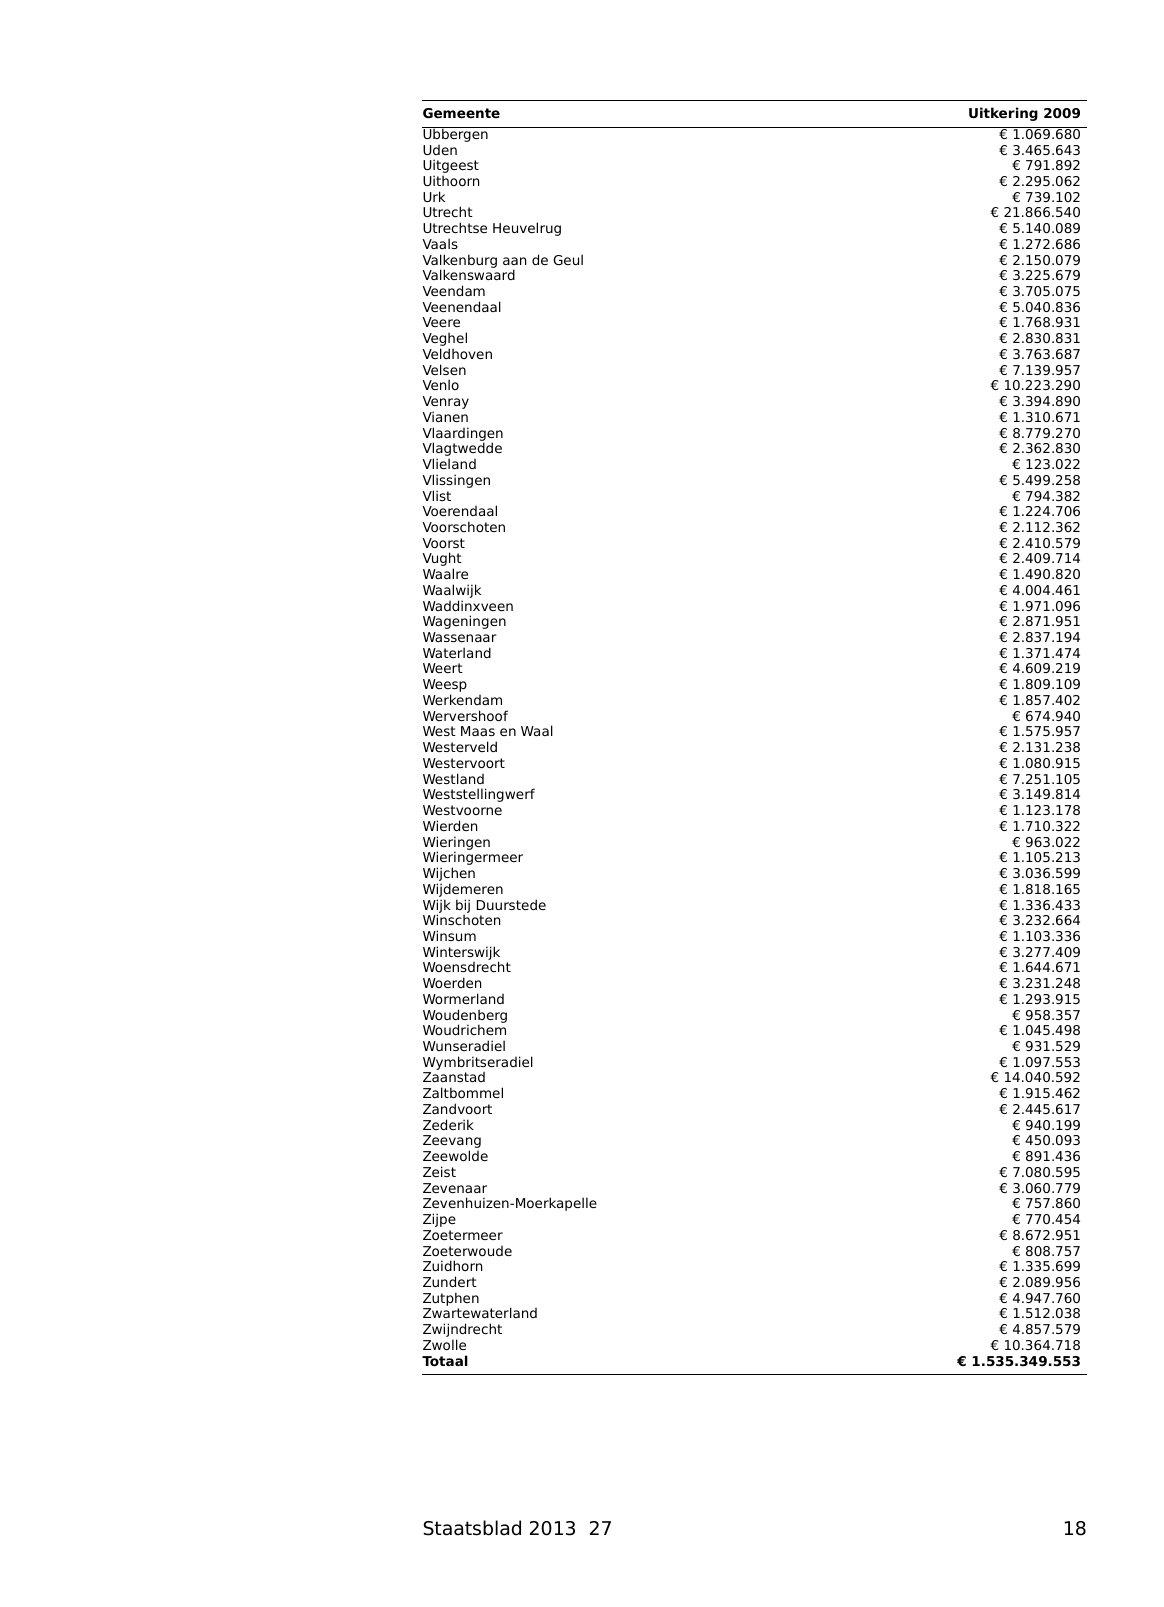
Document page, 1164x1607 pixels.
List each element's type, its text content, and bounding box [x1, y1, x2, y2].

table_cell € 2.089.956 [742, 1275, 1087, 1291]
table_cell Totaal [422, 1354, 742, 1374]
table_cell € 7.139.957 [742, 363, 1087, 378]
table_cell € 1.857.402 [742, 693, 1087, 708]
table_cell € 3.705.075 [742, 284, 1087, 299]
table_cell Zoetermeer [422, 1228, 742, 1243]
table_cell € 770.454 [742, 1212, 1087, 1228]
table_cell Zaanstad [422, 1070, 742, 1086]
table_header Uitkering 2009 [742, 101, 1087, 127]
table_cell Zevenhuizen-Moerkapelle [422, 1196, 742, 1212]
table_cell Vught [422, 551, 742, 567]
table_cell Zwijndrecht [422, 1322, 742, 1338]
table_cell Waalwijk [422, 583, 742, 598]
table_cell € 3.232.664 [742, 913, 1087, 929]
table_cell € 2.445.617 [742, 1102, 1087, 1117]
table_cell € 757.860 [742, 1196, 1087, 1212]
table_cell Wijk bij Duurstede [422, 897, 742, 913]
table_cell Winterswijk [422, 945, 742, 960]
table_cell Winsum [422, 929, 742, 944]
table_cell Vlieland [422, 457, 742, 473]
table_cell Vlissingen [422, 473, 742, 488]
table_cell Wijdemeren [422, 882, 742, 897]
table_cell € 791.892 [742, 158, 1087, 174]
table_cell € 808.757 [742, 1243, 1087, 1259]
table_cell Veldhoven [422, 347, 742, 362]
table_cell € 1.224.706 [742, 504, 1087, 520]
table_cell € 2.871.951 [742, 614, 1087, 630]
table_cell Vlaardingen [422, 425, 742, 441]
table_cell Ubbergen [422, 128, 742, 142]
table_cell Waddinxveen [422, 599, 742, 614]
table_cell Zutphen [422, 1291, 742, 1306]
table_cell € 891.436 [742, 1149, 1087, 1165]
table_cell Westvoorne [422, 803, 742, 819]
table_cell € 4.004.461 [742, 583, 1087, 598]
table_cell Wervershoof [422, 709, 742, 724]
table_cell € 1.371.474 [742, 646, 1087, 661]
table_cell € 10.364.718 [742, 1338, 1087, 1353]
table_cell Zwartewaterland [422, 1306, 742, 1322]
table_cell € 1.069.680 [742, 128, 1087, 142]
table_cell € 4.947.760 [742, 1291, 1087, 1306]
table_cell Wierden [422, 819, 742, 834]
table_cell Vianen [422, 410, 742, 425]
table_cell Veenendaal [422, 300, 742, 315]
table_cell € 450.093 [742, 1133, 1087, 1149]
table_cell € 3.277.409 [742, 945, 1087, 960]
table_cell Zederik [422, 1118, 742, 1133]
table_cell Veendam [422, 284, 742, 299]
table_cell Voerendaal [422, 504, 742, 520]
table_cell € 8.779.270 [742, 425, 1087, 441]
table_cell € 674.940 [742, 709, 1087, 724]
table_cell € 3.149.814 [742, 787, 1087, 803]
table_cell € 1.915.462 [742, 1086, 1087, 1102]
table_cell Veghel [422, 331, 742, 347]
table_cell € 1.809.109 [742, 677, 1087, 693]
table_cell Valkenburg aan de Geul [422, 253, 742, 268]
table_cell Winschoten [422, 913, 742, 929]
table_cell € 1.293.915 [742, 992, 1087, 1007]
table_cell € 1.490.820 [742, 567, 1087, 583]
table_cell € 1.644.671 [742, 960, 1087, 976]
table_cell Wunseradiel [422, 1039, 742, 1054]
table_cell € 940.199 [742, 1118, 1087, 1133]
table_cell € 1.335.699 [742, 1259, 1087, 1275]
table_cell € 1.080.915 [742, 756, 1087, 771]
table_cell € 1.123.178 [742, 803, 1087, 819]
table_cell € 1.336.433 [742, 897, 1087, 913]
table_cell € 963.022 [742, 834, 1087, 850]
table_cell € 1.710.322 [742, 819, 1087, 834]
table_cell Woensdrecht [422, 960, 742, 976]
table_cell Wormerland [422, 992, 742, 1007]
table_cell € 3.060.779 [742, 1180, 1087, 1196]
table_cell € 958.357 [742, 1008, 1087, 1023]
table_cell € 1.310.671 [742, 410, 1087, 425]
table_cell Wymbritseradiel [422, 1055, 742, 1070]
table_cell € 10.223.290 [742, 378, 1087, 394]
table_cell € 1.768.931 [742, 315, 1087, 331]
table_cell Valkenswaard [422, 268, 742, 284]
table_cell Woudrichem [422, 1023, 742, 1039]
table_cell € 123.022 [742, 457, 1087, 473]
table_cell West Maas en Waal [422, 724, 742, 740]
table_cell € 3.394.890 [742, 394, 1087, 410]
table_cell € 21.866.540 [742, 205, 1087, 221]
table_cell € 1.818.165 [742, 882, 1087, 897]
table_cell € 3.465.643 [742, 142, 1087, 158]
table_cell € 2.150.079 [742, 253, 1087, 268]
table_cell Zaltbommel [422, 1086, 742, 1102]
table_cell Zandvoort [422, 1102, 742, 1117]
table_cell € 4.857.579 [742, 1322, 1087, 1338]
table_cell Werkendam [422, 693, 742, 708]
table_cell Zijpe [422, 1212, 742, 1228]
table_cell Utrechtse Heuvelrug [422, 221, 742, 237]
table_cell Wijchen [422, 866, 742, 882]
table_cell € 8.672.951 [742, 1228, 1087, 1243]
table_cell Wieringermeer [422, 850, 742, 866]
table_cell Weesp [422, 677, 742, 693]
table_cell Waalre [422, 567, 742, 583]
table_cell € 3.225.679 [742, 268, 1087, 284]
table_cell Vaals [422, 237, 742, 252]
table_cell € 1.512.038 [742, 1306, 1087, 1322]
table_cell Wieringen [422, 834, 742, 850]
table_cell € 3.231.248 [742, 976, 1087, 992]
table_cell € 2.131.238 [742, 740, 1087, 756]
table_cell Voorschoten [422, 520, 742, 536]
table_cell € 3.763.687 [742, 347, 1087, 362]
table_cell Westerveld [422, 740, 742, 756]
table_cell Zundert [422, 1275, 742, 1291]
table_cell Utrecht [422, 205, 742, 221]
table_cell Westervoort [422, 756, 742, 771]
table_cell € 2.112.362 [742, 520, 1087, 536]
table_cell € 794.382 [742, 488, 1087, 504]
table_cell Woudenberg [422, 1008, 742, 1023]
table_cell € 4.609.219 [742, 661, 1087, 677]
table_cell € 2.837.194 [742, 630, 1087, 646]
table_cell Woerden [422, 976, 742, 992]
table_cell Veere [422, 315, 742, 331]
table_cell € 2.295.062 [742, 174, 1087, 189]
table_cell Westland [422, 771, 742, 787]
table_cell € 1.045.498 [742, 1023, 1087, 1039]
table_cell € 739.102 [742, 190, 1087, 205]
table_cell € 2.362.830 [742, 441, 1087, 457]
table_cell Vlist [422, 488, 742, 504]
table_cell € 931.529 [742, 1039, 1087, 1054]
table_cell Zevenaar [422, 1180, 742, 1196]
table_cell Zeevang [422, 1133, 742, 1149]
table_cell € 7.080.595 [742, 1165, 1087, 1180]
table_cell € 5.499.258 [742, 473, 1087, 488]
table_cell € 5.040.836 [742, 300, 1087, 315]
table_cell € 14.040.592 [742, 1070, 1087, 1086]
table_cell Uden [422, 142, 742, 158]
table_cell € 3.036.599 [742, 866, 1087, 882]
table_cell Voorst [422, 536, 742, 551]
table_cell Zuidhorn [422, 1259, 742, 1275]
table_cell Waterland [422, 646, 742, 661]
table_cell Zeewolde [422, 1149, 742, 1165]
table_cell € 1.575.957 [742, 724, 1087, 740]
table_cell Velsen [422, 363, 742, 378]
table_cell € 7.251.105 [742, 771, 1087, 787]
table_cell Zwolle [422, 1338, 742, 1353]
table_cell Vlagtwedde [422, 441, 742, 457]
table_header Gemeente [422, 101, 742, 127]
table_cell € 2.409.714 [742, 551, 1087, 567]
table_cell Venlo [422, 378, 742, 394]
table_cell € 1.272.686 [742, 237, 1087, 252]
table_cell Urk [422, 190, 742, 205]
table_cell Weststellingwerf [422, 787, 742, 803]
table_cell € 1.971.096 [742, 599, 1087, 614]
table_cell Zeist [422, 1165, 742, 1180]
table_cell Weert [422, 661, 742, 677]
table_cell Zoeterwoude [422, 1243, 742, 1259]
table_cell Wassenaar [422, 630, 742, 646]
table_cell Venray [422, 394, 742, 410]
table_cell € 1.103.336 [742, 929, 1087, 944]
table_cell € 1.097.553 [742, 1055, 1087, 1070]
table_cell € 2.410.579 [742, 536, 1087, 551]
table_cell Uitgeest [422, 158, 742, 174]
table_cell € 1.535.349.553 [742, 1354, 1087, 1374]
table_cell Uithoorn [422, 174, 742, 189]
table_cell € 2.830.831 [742, 331, 1087, 347]
table_cell € 1.105.213 [742, 850, 1087, 866]
table_cell € 5.140.089 [742, 221, 1087, 237]
table_cell Wageningen [422, 614, 742, 630]
